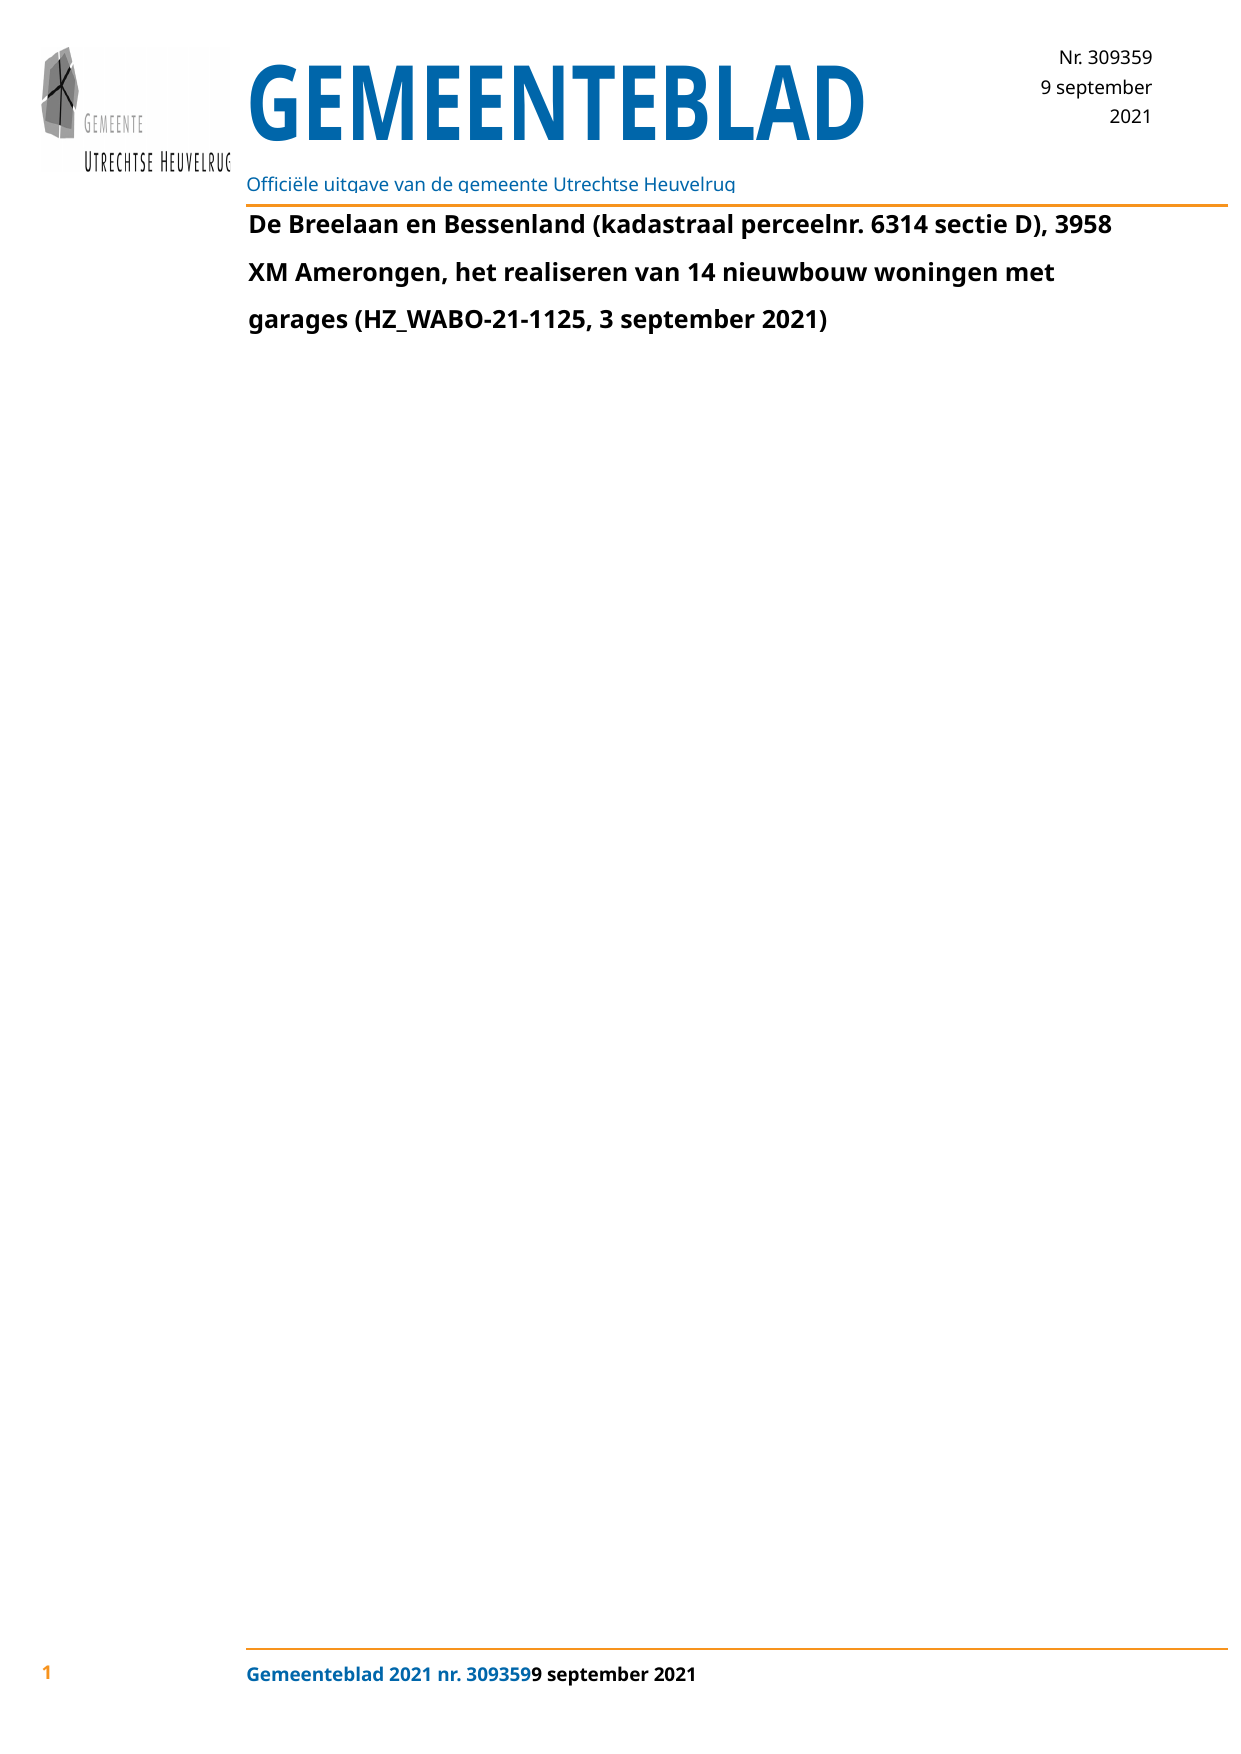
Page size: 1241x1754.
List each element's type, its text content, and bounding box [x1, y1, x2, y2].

text De Breelaan en Bessenland (kadastraal perceelnr. 6314 sectie D), 3958 XM Amerongen, het realiseren van 14 nieuwbouw woningen met garages (HZ_WABO-21-1125, 3 september 2021) [248, 207, 1152, 336]
picture [41, 47, 231, 172]
